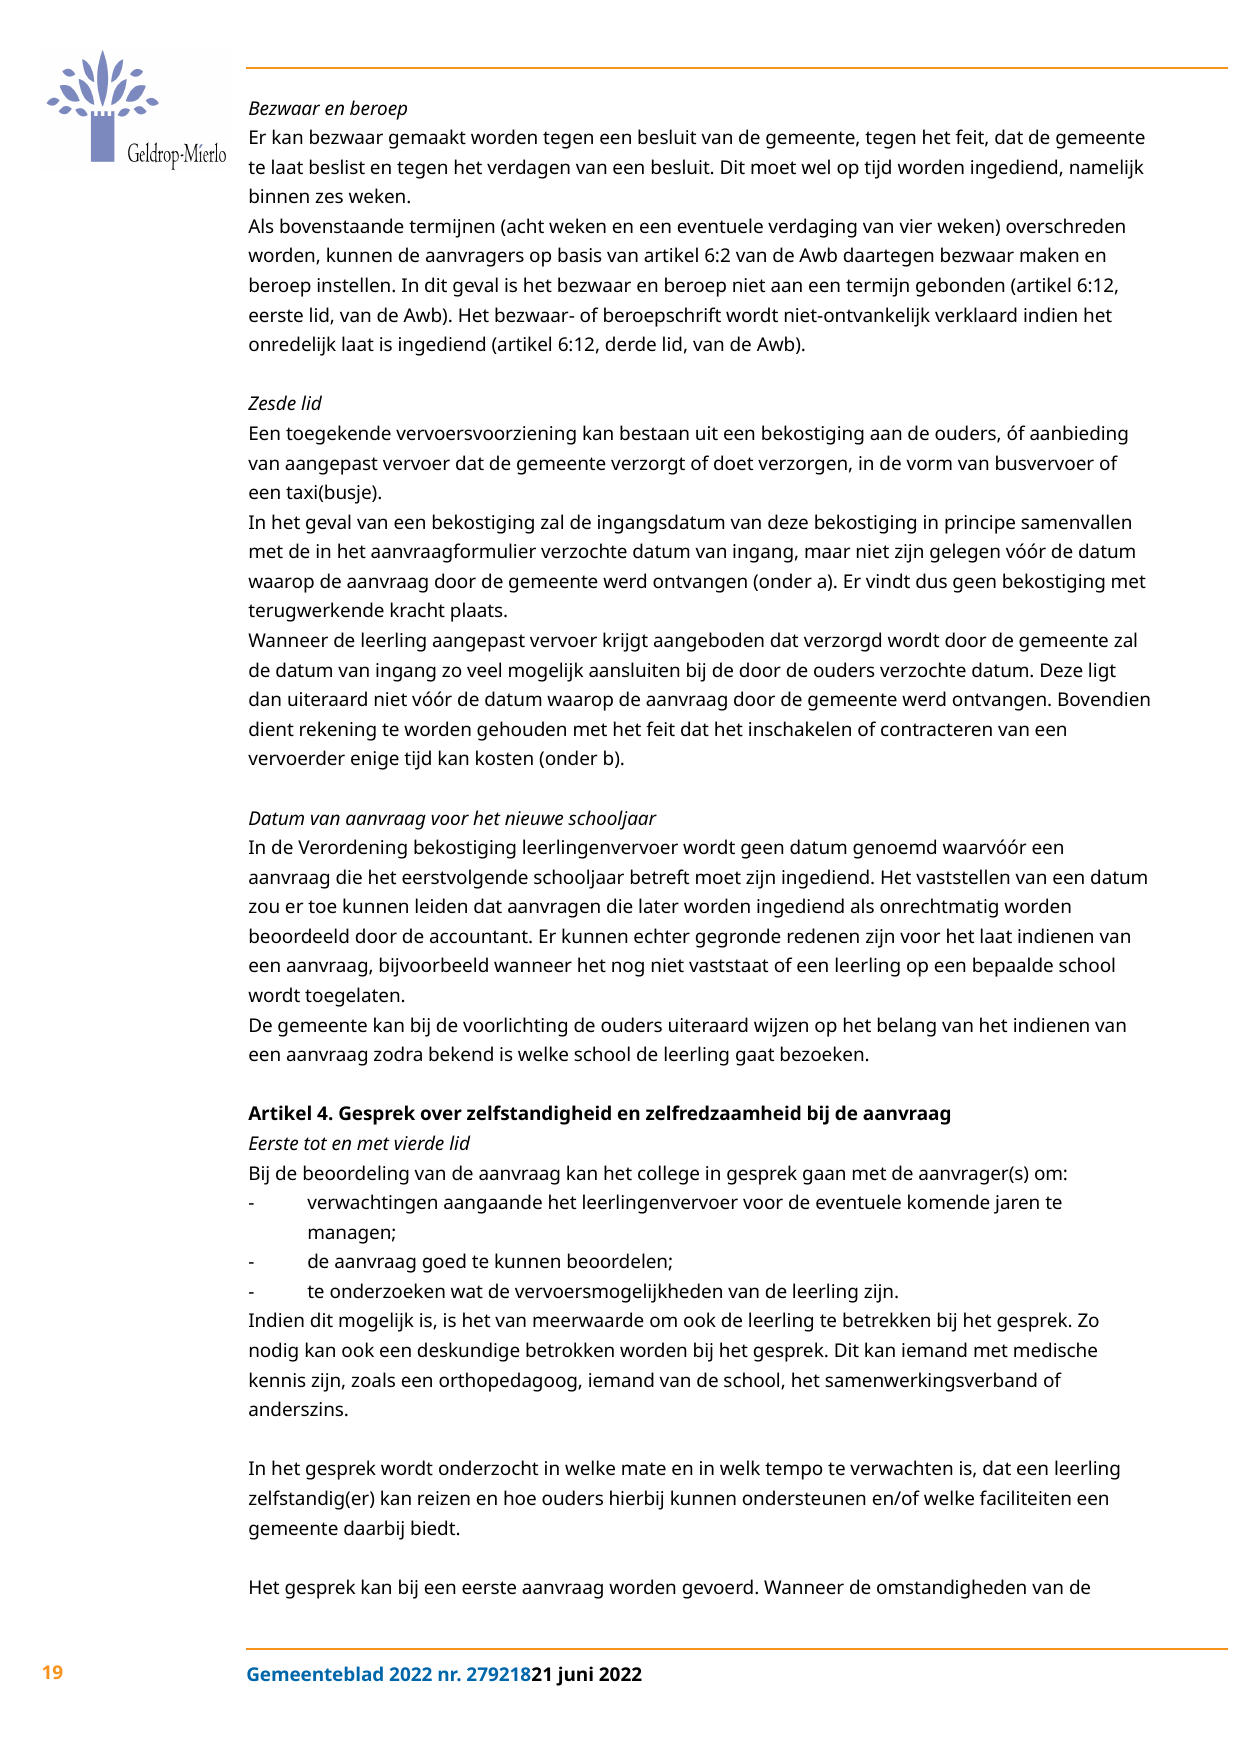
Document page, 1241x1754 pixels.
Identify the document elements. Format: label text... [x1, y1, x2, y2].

text Indien dit mogelijk is, is het van meerwaarde om ook de leerling te betrekken bij het gesprek. Zo nodig kan ook een deskundige betrokken worden bij het gesprek. Dit kan iemand met medische kennis zijn, zoals een orthopedagoog, iemand van de school, het samenwerkingsverband of anderszins. [248, 1308, 1152, 1422]
text Wanneer de leerling aangepast vervoer krijgt aangeboden dat verzorgd wordt door de gemeente zal de datum van ingang zo veel mogelijk aansluiten bij de door de ouders verzochte datum. Deze ligt dan uiteraard niet vóór de datum waarop de aanvraag door de gemeente werd ontvangen. Bovendien dient rekening te worden gehouden met het feit dat het inschakelen of contracteren van een vervoerder enige tijd kan kosten (onder b). [248, 627, 1152, 771]
text Zesde lid [248, 391, 1152, 416]
text Er kan bezwaar gemaakt worden tegen een besluit van de gemeente, tegen het feit, dat de gemeente te laat beslist en tegen het verdagen van een besluit. Dit moet wel op tijd worden ingediend, namelijk binnen zes weken. [248, 124, 1152, 209]
text Een toegekende vervoersvoorziening kan bestaan uit een bekostiging aan de ouders, óf aanbieding van aangepast vervoer dat de gemeente verzorgt of doet verzorgen, in de vorm van busvervoer of een taxi(busje). [248, 420, 1152, 505]
text Het gesprek kan bij een eerste aanvraag worden gevoerd. Wanneer de omstandigheden van de [248, 1574, 1152, 1600]
text Bezwaar en beroep [248, 95, 1152, 121]
text In het gesprek wordt onderzocht in welke mate en in welk tempo te verwachten is, dat een leerling zelfstandig(er) kan reizen en hoe ouders hierbij kunnen ondersteunen en/of welke faciliteiten een gemeente daarbij biedt. [248, 1456, 1152, 1541]
text Datum van aanvraag voor het nieuwe schooljaar [248, 805, 1152, 831]
text De gemeente kan bij de voorlichting de ouders uiteraard wijzen op het belang van het indienen van een aanvraag zodra bekend is welke school de leerling gaat bezoeken. [248, 1012, 1152, 1067]
text In de Verordening bekostiging leerlingenvervoer wordt geen datum genoemd waarvóór een aanvraag die het eerstvolgende schooljaar betreft moet zijn ingediend. Het vaststellen van een datum zou er toe kunnen leiden dat aanvragen die later worden ingediend als onrechtmatig worden beoordeeld door de accountant. Er kunnen echter gegronde redenen zijn voor het laat indienen van een aanvraag, bijvoorbeeld wanneer het nog niet vaststaat of een leerling op een bepaalde school wordt toegelaten. [248, 834, 1152, 1008]
list te onderzoeken wat de vervoersmogelijkheden van de leerling zijn. [248, 1278, 1152, 1304]
text Artikel 4. Gesprek over zelfstandigheid en zelfredzaamheid bij de aanvraag [248, 1101, 1152, 1126]
text Eerste tot en met vierde lid [248, 1130, 1152, 1156]
picture [41, 47, 231, 172]
text In het geval van een bekostiging zal de ingangsdatum van deze bekostiging in principe samenvallen met de in het aanvraagformulier verzochte datum van ingang, maar niet zijn gelegen vóór de datum waarop de aanvraag door de gemeente werd ontvangen (onder a). Er vindt dus geen bekostiging met terugwerkende kracht plaats. [248, 509, 1152, 623]
text Bij de beoordeling van de aanvraag kan het college in gesprek gaan met de aanvrager(s) om: [248, 1160, 1152, 1186]
text Als bovenstaande termijnen (acht weken en een eventuele verdaging van vier weken) overschreden worden, kunnen de aanvragers op basis van artikel 6:2 van de Awb daartegen bezwaar maken en beroep instellen. In dit geval is het bezwaar en beroep niet aan een termijn gebonden (artikel 6:12, eerste lid, van de Awb). Het bezwaar- of beroepschrift wordt niet-ontvankelijk verklaard indien het onredelijk laat is ingediend (artikel 6:12, derde lid, van de Awb). [248, 213, 1152, 357]
list verwachtingen aangaande het leerlingenvervoer voor de eventuele komende jaren te managen; [248, 1189, 1152, 1245]
list de aanvraag goed te kunnen beoordelen; [248, 1248, 1152, 1274]
